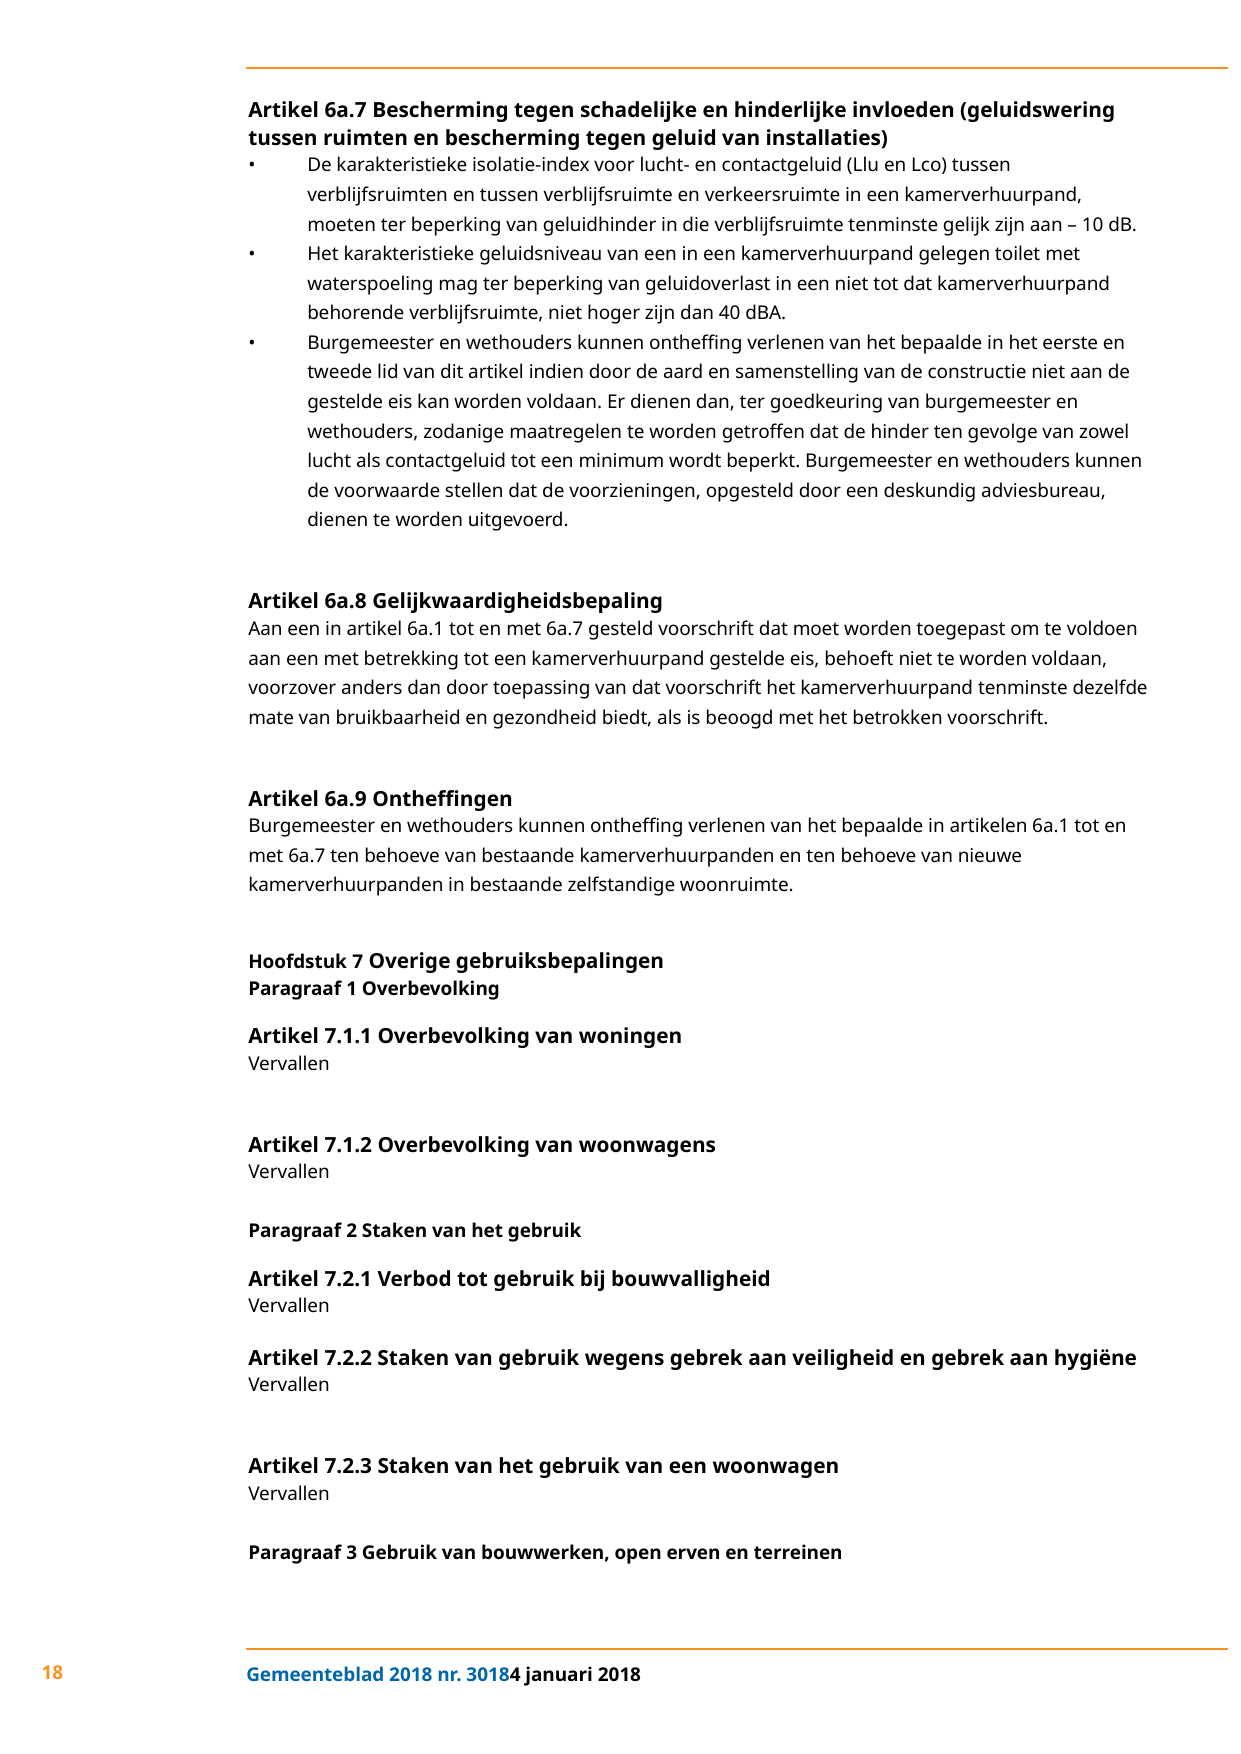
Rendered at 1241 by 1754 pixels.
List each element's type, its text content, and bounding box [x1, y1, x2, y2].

text Paragraaf 2 Staken van het gebruik [248, 1218, 1152, 1243]
text Artikel 7.2.1 Verbod tot gebruik bij bouwvalligheid [248, 1264, 1152, 1293]
text Artikel 6a.9 Ontheffingen [248, 784, 1152, 812]
text Paragraaf 1 Overbevolking [248, 975, 1152, 1001]
text Artikel 6a.8 Gelijkwaardigheidsbepaling [248, 587, 1152, 615]
text Artikel 7.2.3 Staken van het gebruik van een woonwagen [248, 1452, 1152, 1480]
text Vervallen [248, 1050, 1152, 1076]
list De karakteristieke isolatie-index voor lucht- en contactgeluid (Llu en Lco) tussen verblijfsruimten en tussen verblijfsruimte en verkeersruimte in een kamerverhuurpand, moeten ter beperking van geluidhinder in die verblijfsruimte tenminste gelijk zijn aan – 10 dB. [248, 152, 1152, 237]
picture [41, 47, 231, 172]
text Vervallen [248, 1158, 1152, 1184]
text Artikel 7.1.2 Overbevolking van woonwagens [248, 1130, 1152, 1158]
text Vervallen [248, 1480, 1152, 1506]
list Het karakteristieke geluidsniveau van een in een kamerverhuurpand gelegen toilet met waterspoeling mag ter beperking van geluidoverlast in een niet tot dat kamerverhuurpand behorende verblijfsruimte, niet hoger zijn dan 40 dBA. [248, 240, 1152, 325]
text Hoofdstuk 7 Overige gebruiksbepalingen [248, 947, 1152, 975]
text Artikel 7.1.1 Overbevolking van woningen [248, 1022, 1152, 1050]
list Burgemeester en wethouders kunnen ontheffing verlenen van het bepaalde in het eerste en tweede lid van dit artikel indien door de aard en samenstelling van de constructie niet aan de gestelde eis kan worden voldaan. Er dienen dan, ter goedkeuring van burgemeester en wethouders, zodanige maatregelen te worden getroffen dat de hinder ten gevolge van zowel lucht als contactgeluid tot een minimum wordt beperkt. Burgemeester en wethouders kunnen de voorwaarde stellen dat de voorzieningen, opgesteld door een deskundig adviesbureau, dienen te worden uitgevoerd. [248, 329, 1152, 532]
text Artikel 6a.7 Bescherming tegen schadelijke en hinderlijke invloeden (geluidswering tussen ruimten en bescherming tegen geluid van installaties) [248, 95, 1152, 152]
text Vervallen [248, 1372, 1152, 1397]
text Burgemeester en wethouders kunnen ontheffing verlenen van het bepaalde in artikelen 6a.1 tot en met 6a.7 ten behoeve van bestaande kamerverhuurpanden en ten behoeve van nieuwe kamerverhuurpanden in bestaande zelfstandige woonruimte. [248, 812, 1152, 897]
text Artikel 7.2.2 Staken van gebruik wegens gebrek aan veiligheid en gebrek aan hygiëne [248, 1343, 1152, 1372]
text Paragraaf 3 Gebruik van bouwwerken, open erven en terreinen [248, 1539, 1152, 1565]
text Vervallen [248, 1293, 1152, 1318]
text Aan een in artikel 6a.1 tot en met 6a.7 gesteld voorschrift dat moet worden toegepast om te voldoen aan een met betrekking tot een kamerverhuurpand gestelde eis, behoeft niet te worden voldaan, voorzover anders dan door toepassing van dat voorschrift het kamerverhuurpand tenminste dezelfde mate van bruikbaarheid en gezondheid biedt, als is beoogd met het betrokken voorschrift. [248, 615, 1152, 729]
